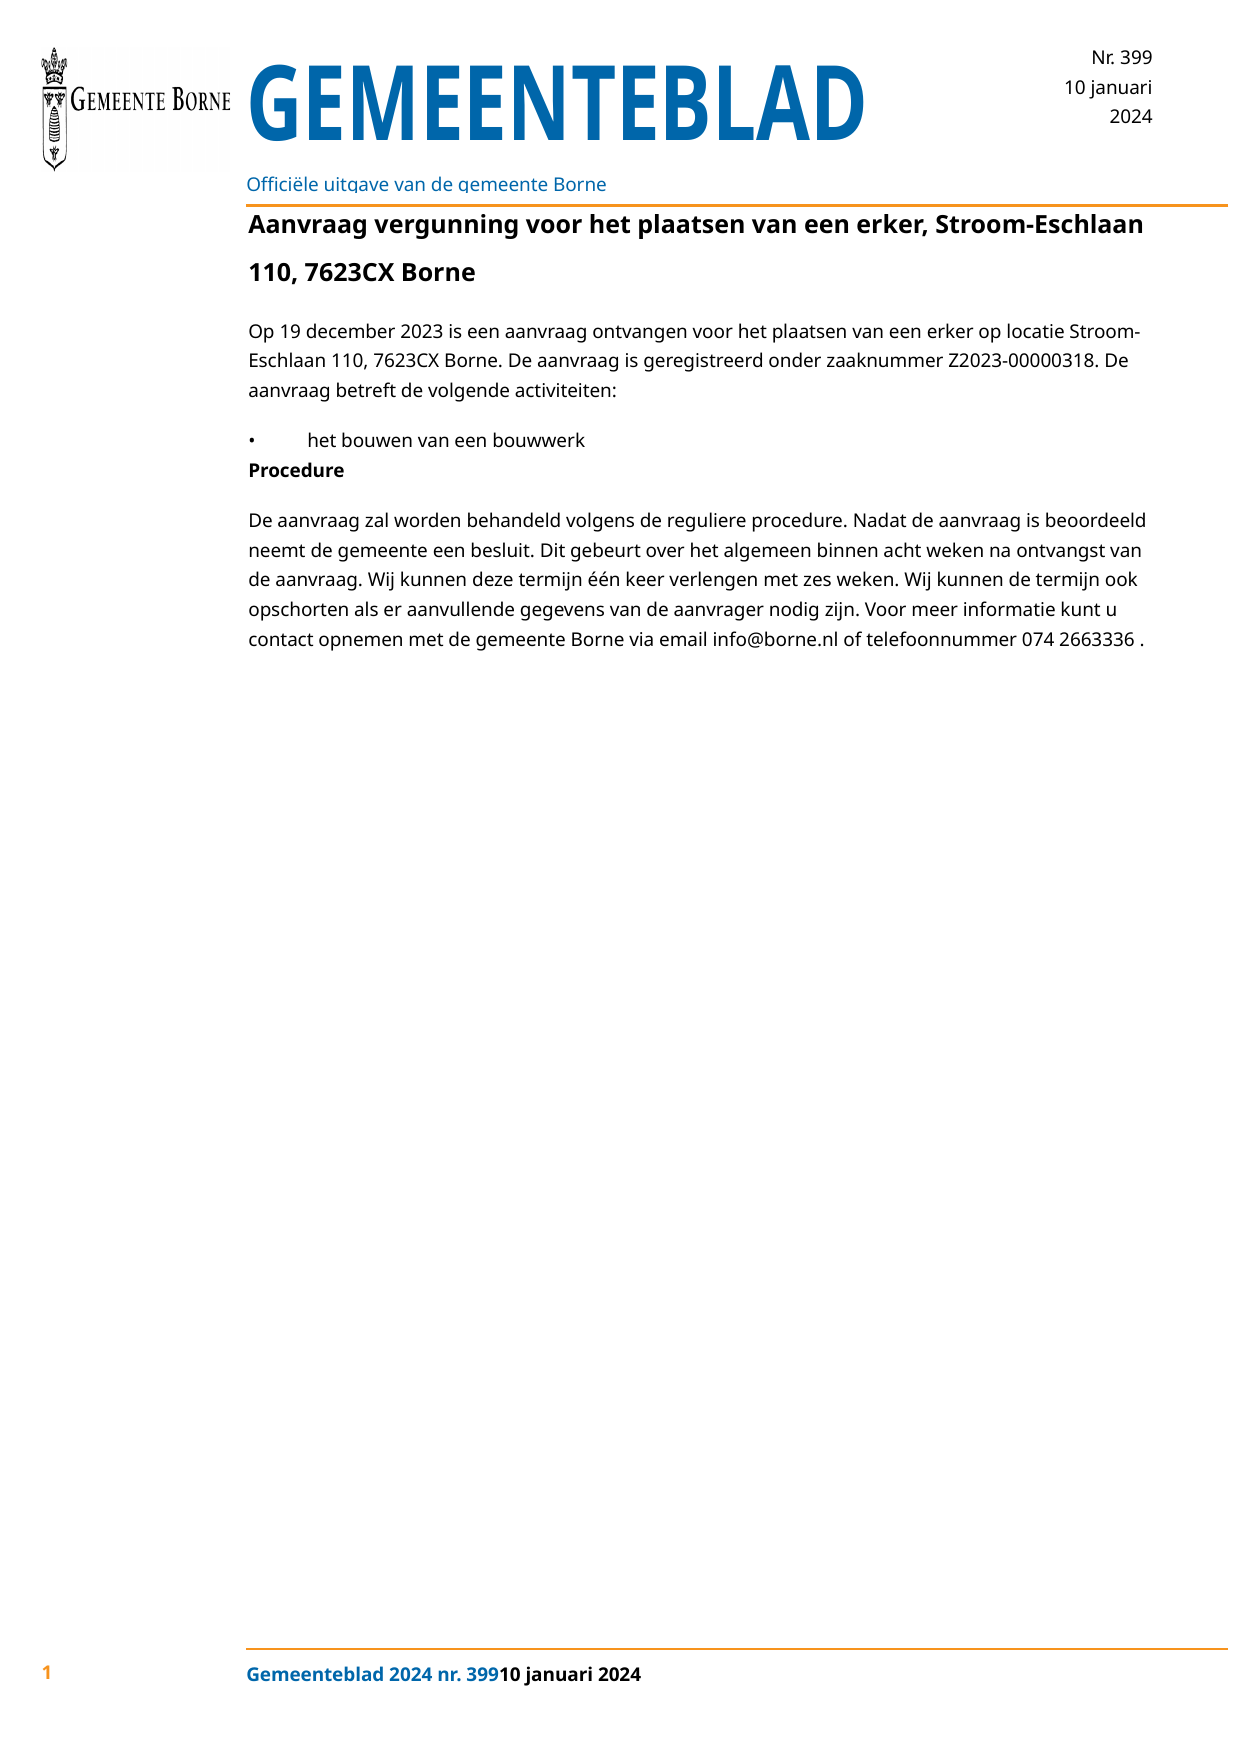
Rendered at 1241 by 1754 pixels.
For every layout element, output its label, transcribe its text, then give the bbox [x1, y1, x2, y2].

picture [41, 47, 231, 172]
text Procedure [248, 457, 1152, 483]
text Op 19 december 2023 is een aanvraag ontvangen voor het plaatsen van een erker op locatie Stroom-Eschlaan 110, 7623CX Borne. De aanvraag is geregistreerd onder zaaknummer Z2023-00000318. De aanvraag betreft de volgende activiteiten: [248, 318, 1152, 403]
list het bouwen van een bouwwerk [248, 427, 1152, 453]
text Aanvraag vergunning voor het plaatsen van een erker, Stroom-Eschlaan 110, 7623CX Borne [248, 207, 1152, 288]
text De aanvraag zal worden behandeld volgens de reguliere procedure. Nadat de aanvraag is beoordeeld neemt de gemeente een besluit. Dit gebeurt over het algemeen binnen acht weken na ontvangst van de aanvraag. Wij kunnen deze termijn één keer verlengen met zes weken. Wij kunnen de termijn ook opschorten als er aanvullende gegevens van de aanvrager nodig zijn. Voor meer informatie kunt u contact opnemen met de gemeente Borne via email info@borne.nl of telefoonnummer 074 2663336 . [248, 507, 1152, 652]
